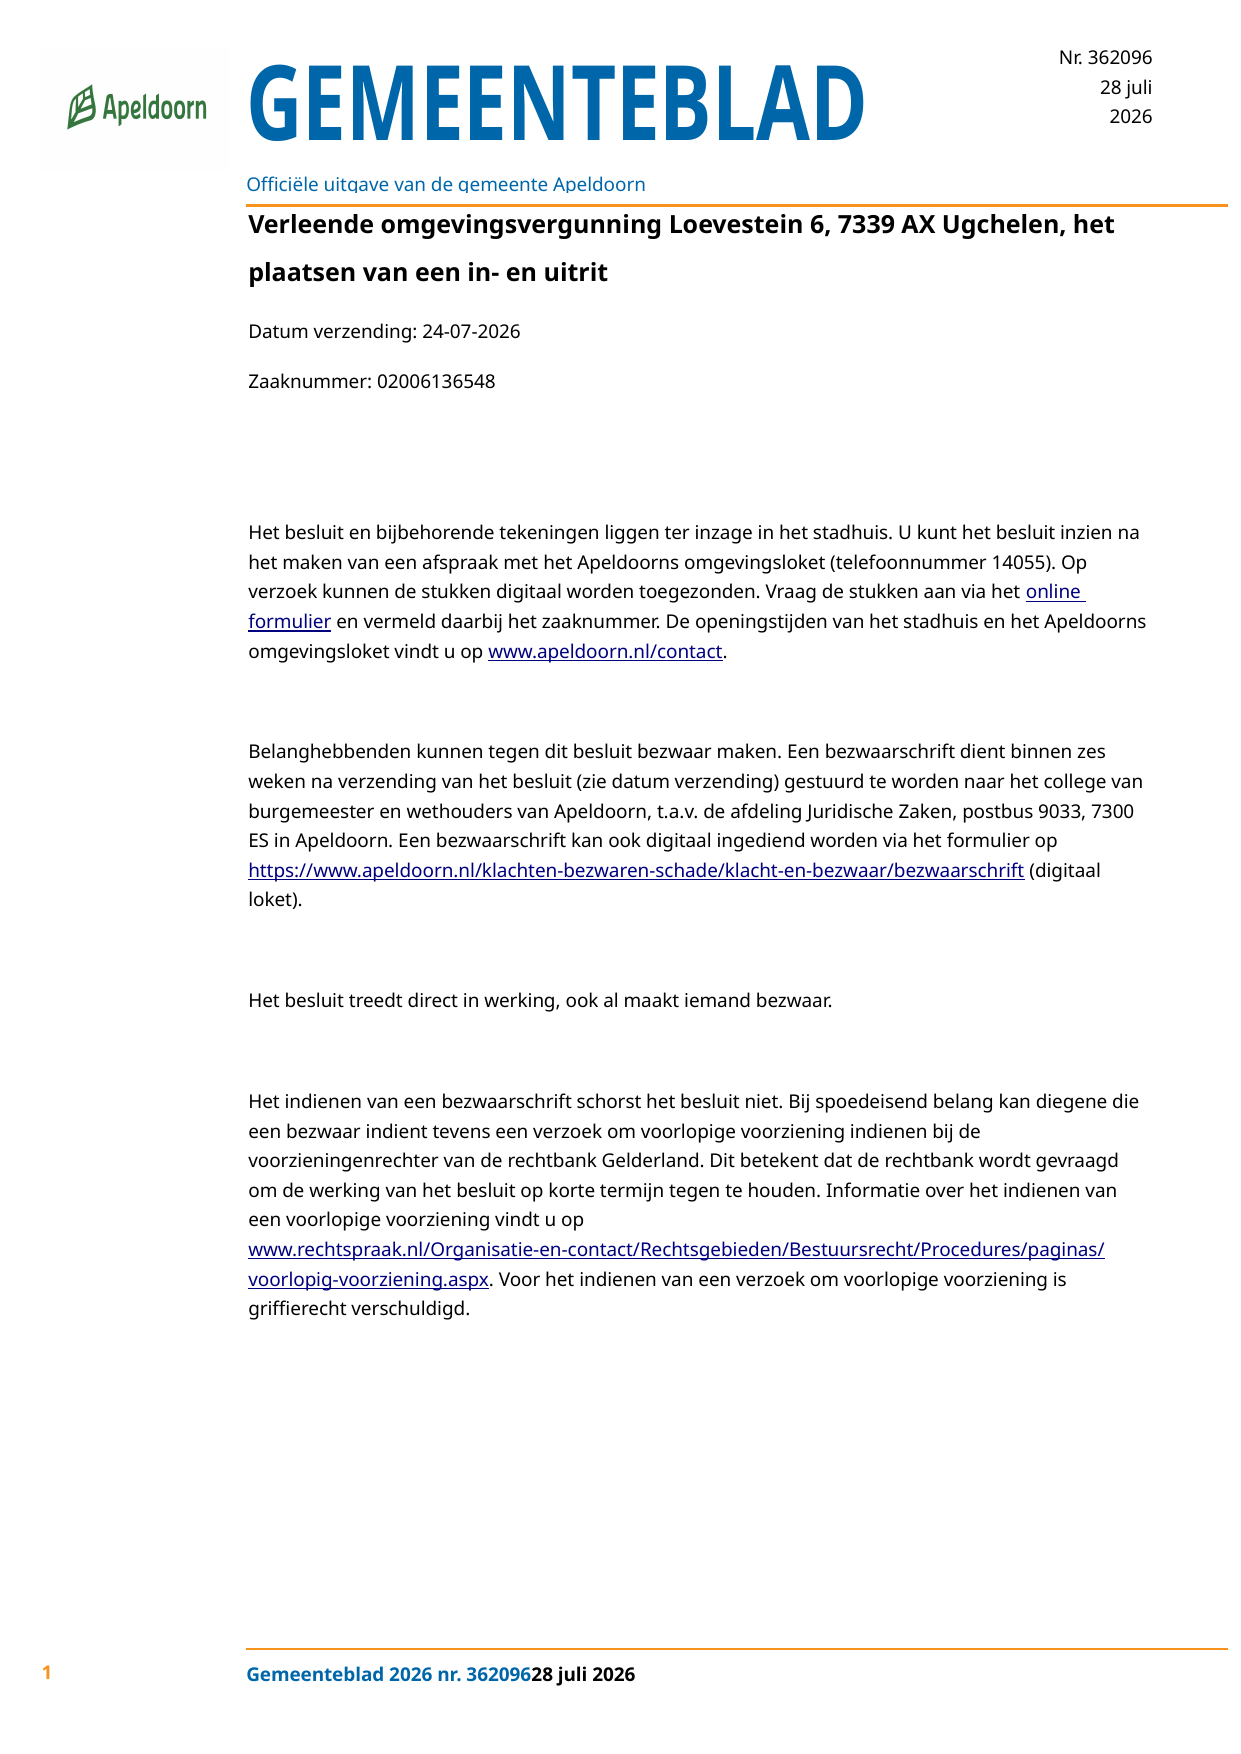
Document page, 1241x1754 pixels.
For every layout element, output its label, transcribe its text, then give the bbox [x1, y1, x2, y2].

text Zaaknummer: 02006136548 [248, 368, 1152, 394]
text Belanghebbenden kunnen tegen dit besluit bezwaar maken. Een bezwaarschrift dient binnen zes weken na verzending van het besluit (zie datum verzending) gestuurd te worden naar het college van burgemeester en wethouders van Apeldoorn, t.a.v. de afdeling Juridische Zaken, postbus 9033, 7300 ES in Apeldoorn. Een bezwaarschrift kan ook digitaal ingediend worden via het formulier op https://www.apeldoorn.nl/klachten-bezwaren-schade/klacht-en-bezwaar/bezwaarschrift (digitaal loket). [248, 739, 1152, 912]
text Het besluit treedt direct in werking, ook al maakt iemand bezwaar. [248, 987, 1152, 1013]
text Het indienen van een bezwaarschrift schorst het besluit niet. Bij spoedeisend belang kan diegene die een bezwaar indient tevens een verzoek om voorlopige voorziening indienen bij de voorzieningenrechter van de rechtbank Gelderland. Dit betekent dat de rechtbank wordt gevraagd om de werking van het besluit op korte termijn tegen te houden. Informatie over het indienen van een voorlopige voorziening vindt u op www.rechtspraak.nl/Organisatie-en-contact/Rechtsgebieden/Bestuursrecht/Procedures/paginas/voorlopig-voorziening.aspx. Voor het indienen van een verzoek om voorlopige voorziening is griffierecht verschuldigd. [248, 1088, 1152, 1321]
text Datum verzending: 24-07-2026 [248, 318, 1152, 344]
picture [41, 47, 231, 172]
text Het besluit en bijbehorende tekeningen liggen ter inzage in het stadhuis. U kunt het besluit inzien na het maken van een afspraak met het Apeldoorns omgevingsloket (telefoonnummer 14055). Op verzoek kunnen de stukken digitaal worden toegezonden. Vraag de stukken aan via het online formulier en vermeld daarbij het zaaknummer. De openingstijden van het stadhuis en het Apeldoorns omgevingsloket vindt u op www.apeldoorn.nl/contact. [248, 519, 1152, 664]
text Verleende omgevingsvergunning Loevestein 6, 7339 AX Ugchelen, het plaatsen van een in- en uitrit [248, 207, 1152, 288]
